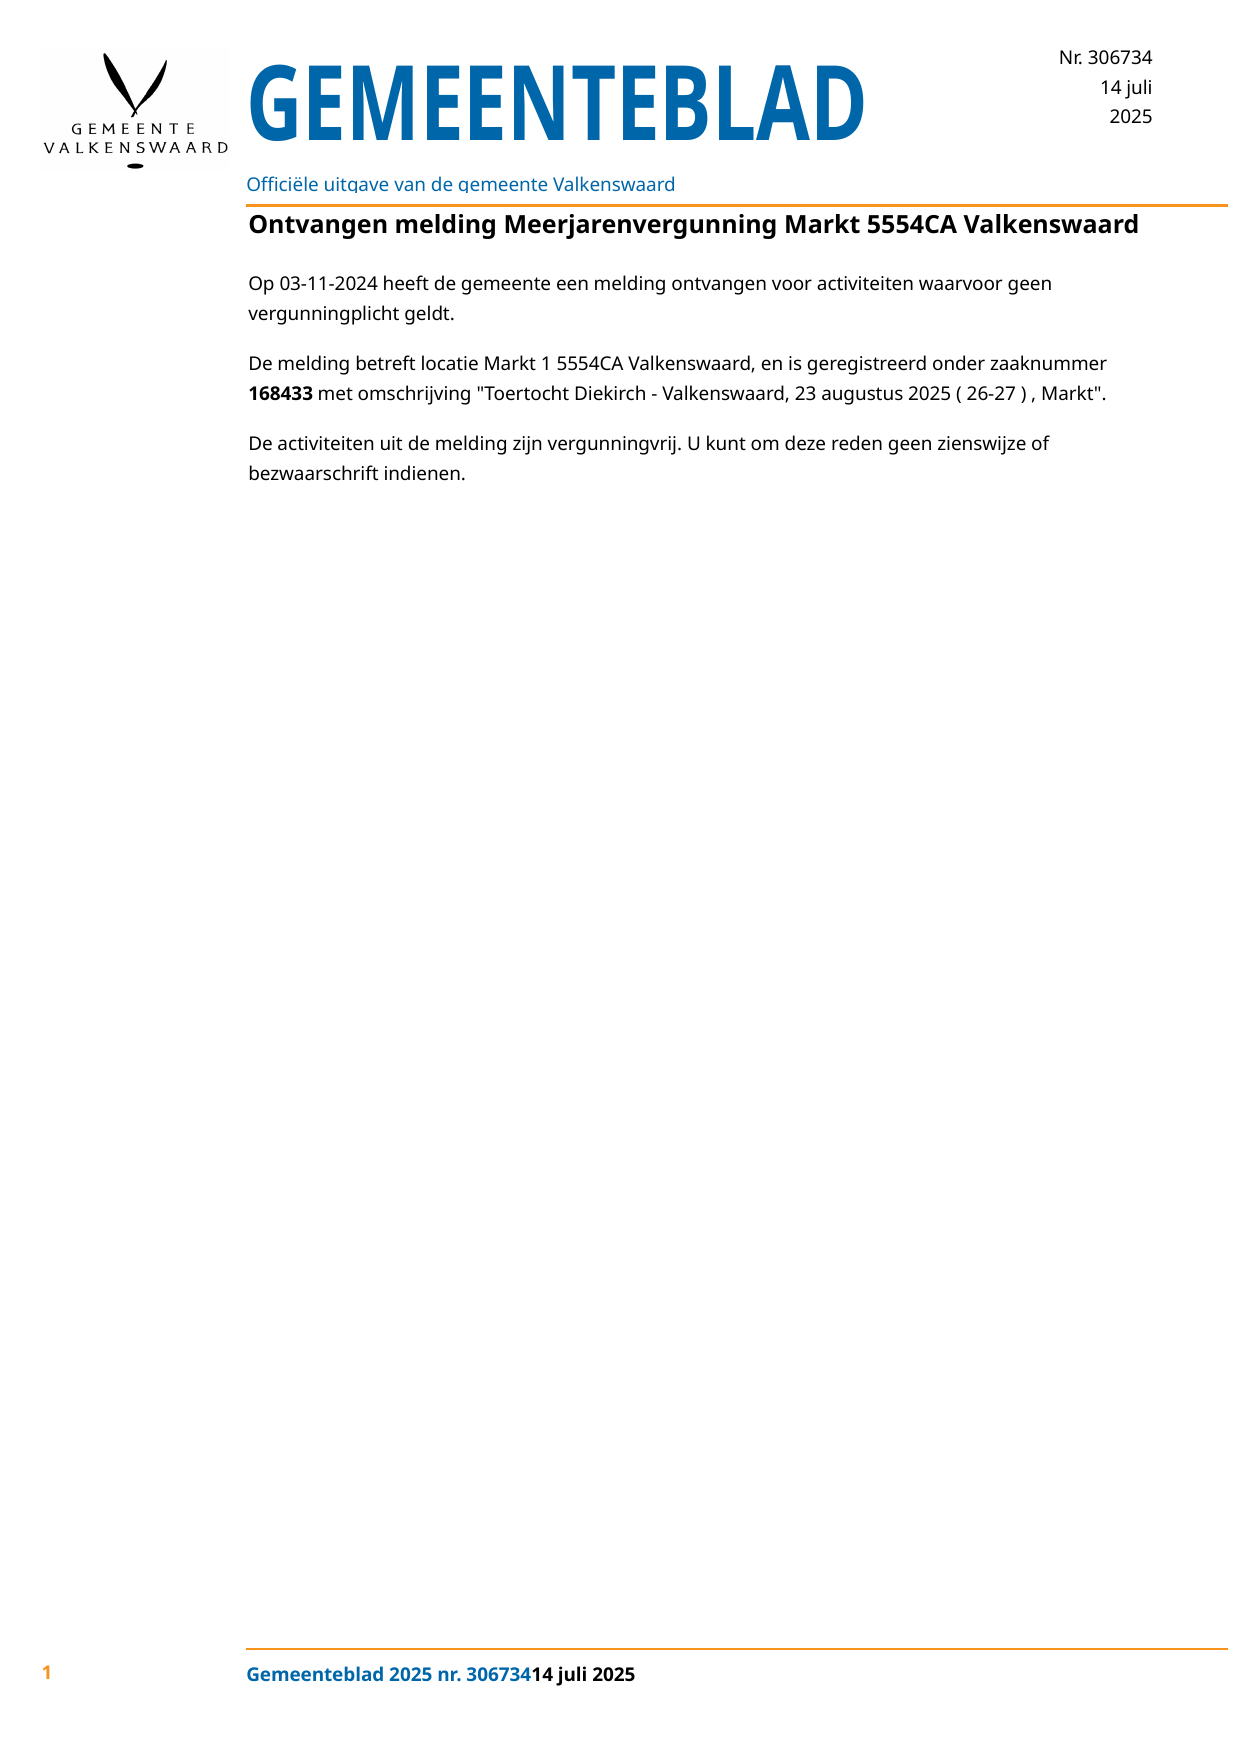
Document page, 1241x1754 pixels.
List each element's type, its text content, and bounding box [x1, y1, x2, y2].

picture [41, 47, 231, 172]
text Op 03-11-2024 heeft de gemeente een melding ontvangen voor activiteiten waarvoor geen vergunningplicht geldt. [248, 270, 1152, 326]
text Ontvangen melding Meerjarenvergunning Markt 5554CA Valkenswaard [248, 207, 1152, 241]
text De activiteiten uit de melding zijn vergunningvrij. U kunt om deze reden geen zienswijze of bezwaarschrift indienen. [248, 430, 1152, 486]
text De melding betreft locatie Markt 1 5554CA Valkenswaard, en is geregistreerd onder zaaknummer 168433 met omschrijving "Toertocht Diekirch - Valkenswaard, 23 augustus 2025 ( 26-27 ) , Markt". [248, 350, 1152, 406]
